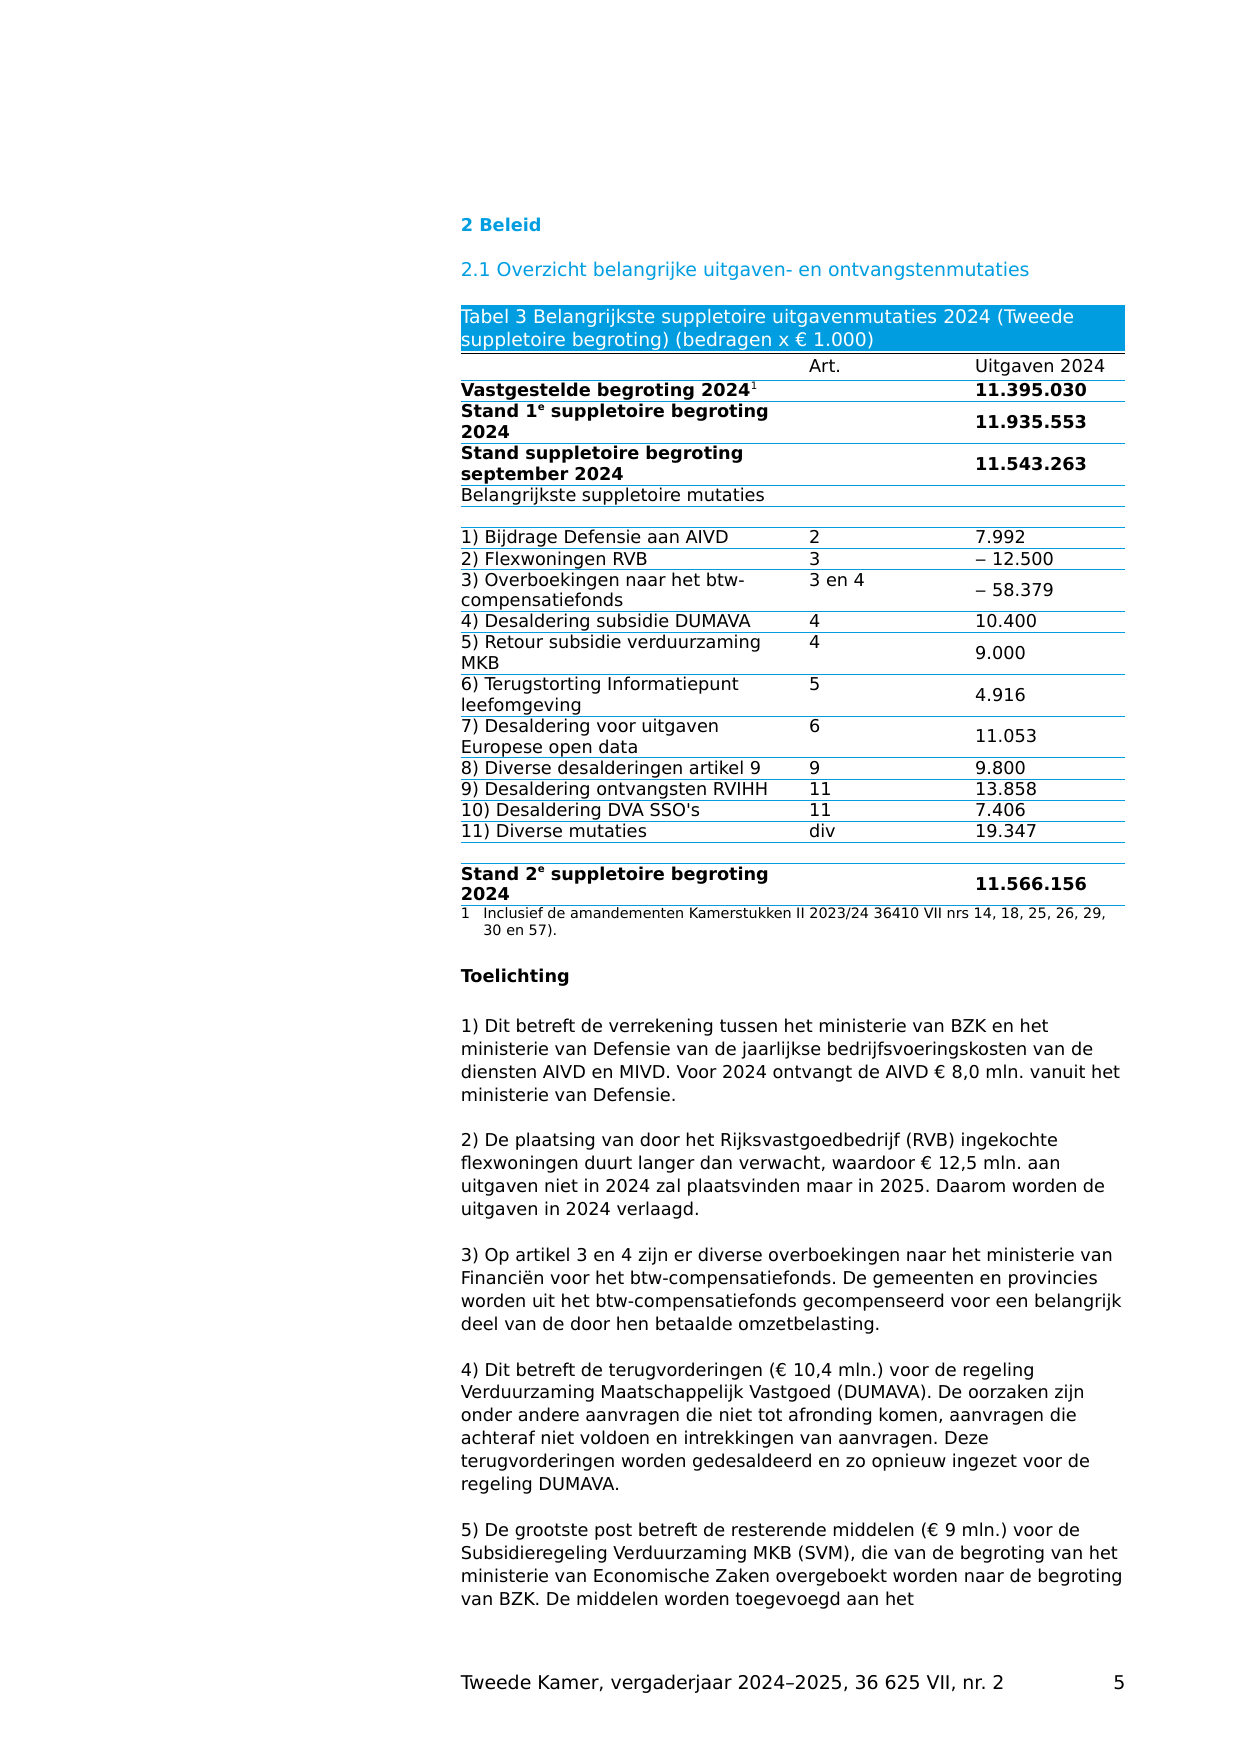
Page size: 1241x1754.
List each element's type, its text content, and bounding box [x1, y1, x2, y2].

table_cell 4 [806, 633, 972, 674]
table_cell div [806, 822, 972, 842]
table_cell 10.400 [972, 612, 1125, 632]
table_cell [806, 843, 972, 863]
table_cell 4) Desaldering subsidie DUMAVA [461, 612, 806, 632]
table_cell 7.992 [972, 528, 1125, 548]
table_cell [806, 402, 972, 443]
table_cell 6) Terugstorting Informatiepunt leefomgeving [461, 675, 806, 716]
table_cell Uitgaven 2024 [972, 354, 1125, 380]
table_cell 7) Desaldering voor uitgaven Europese open data [461, 717, 806, 757]
table_cell 11.543.263 [972, 444, 1125, 484]
list Inclusief de amandementen Kamerstukken II 2023/24 36410 VII nrs 14, 18, 25, 26, 29, 30 en 57). [461, 906, 1125, 939]
title 2 Beleid [461, 213, 1125, 236]
table_cell 10) Desaldering DVA SSO's [461, 801, 806, 821]
title 2.1 Overzicht belangrijke uitgaven- en ontvangstenmutaties [461, 259, 1125, 281]
table_cell 9.000 [972, 633, 1125, 674]
table_cell 9 [806, 758, 972, 778]
table_cell 3) Overboekingen naar het btw-compensatiefonds [461, 570, 806, 611]
table_cell 5) Retour subsidie verduurzaming MKB [461, 633, 806, 674]
table_cell 11.566.156 [972, 864, 1125, 905]
table_cell [461, 843, 806, 863]
text Toelichting [461, 964, 1125, 987]
table_cell 3 [806, 549, 972, 569]
table_cell 11.935.553 [972, 402, 1125, 443]
table_cell [972, 843, 1125, 863]
table_cell 1) Bijdrage Defensie aan AIVD [461, 528, 806, 548]
table_cell [806, 486, 972, 506]
table_cell 4.916 [972, 675, 1125, 716]
text 4) Dit betreft de terugvorderingen (€ 10,4 mln.) voor de regeling Verduurzaming Maatschappelijk Vastgoed (DUMAVA). De oorzaken zijn onder andere aanvragen die niet tot afronding komen, aanvragen die achteraf niet voldoen en intrekkingen van aanvragen. Deze terugvorderingen worden gedesaldeerd en zo opnieuw ingezet voor de regeling DUMAVA. [461, 1358, 1125, 1495]
table_cell [806, 381, 972, 401]
table_cell ‒ 12.500 [972, 549, 1125, 569]
table_cell Art. [806, 354, 972, 380]
text 3) Op artikel 3 en 4 zijn er diverse overboekingen naar het ministerie van Financiën voor het btw-compensatiefonds. De gemeenten en provincies worden uit het btw-compensatiefonds gecompenseerd voor een belangrijk deel van de door hen betaalde omzetbelasting. [461, 1243, 1125, 1335]
table_cell [806, 864, 972, 905]
table_cell 6 [806, 717, 972, 757]
table_cell 13.858 [972, 780, 1125, 799]
text 2) De plaatsing van door het Rijksvastgoedbedrijf (RVB) ingekochte flexwoningen duurt langer dan verwacht, waardoor € 12,5 mln. aan uitgaven niet in 2024 zal plaatsvinden maar in 2025. Daarom worden de uitgaven in 2024 verlaagd. [461, 1128, 1125, 1220]
table_cell 4 [806, 612, 972, 632]
table_cell Stand 2e suppletoire begroting 2024 [461, 864, 806, 905]
table_cell [972, 486, 1125, 506]
table_cell [461, 507, 806, 527]
table_cell 2 [806, 528, 972, 548]
table_cell 11 [806, 801, 972, 821]
table_cell 11.395.030 [972, 381, 1125, 401]
text 5) De grootste post betreft de resterende middelen (€ 9 mln.) voor de Subsidieregeling Verduurzaming MKB (SVM), die van de begroting van het ministerie van Economische Zaken overgeboekt worden naar de begroting van BZK. De middelen worden toegevoegd aan het [461, 1518, 1125, 1610]
table_cell 9.800 [972, 758, 1125, 778]
table_cell 9) Desaldering ontvangsten RVIHH [461, 780, 806, 799]
table_cell 8) Diverse desalderingen artikel 9 [461, 758, 806, 778]
table_cell Vastgestelde begroting 20241 [461, 381, 806, 401]
table_cell Stand 1e suppletoire begroting 2024 [461, 402, 806, 443]
table_cell [806, 444, 972, 484]
table_cell 11) Diverse mutaties [461, 822, 806, 842]
table_cell [972, 507, 1125, 527]
table_cell 7.406 [972, 801, 1125, 821]
table_cell ‒ 58.379 [972, 570, 1125, 611]
table_cell 2) Flexwoningen RVB [461, 549, 806, 569]
table_cell 11.053 [972, 717, 1125, 757]
table_cell 19.347 [972, 822, 1125, 842]
table_cell Stand suppletoire begroting september 2024 [461, 444, 806, 484]
text 1) Dit betreft de verrekening tussen het ministerie van BZK en het ministerie van Defensie van de jaarlijkse bedrijfsvoeringskosten van de diensten AIVD en MIVD. Voor 2024 ontvangt de AIVD € 8,0 mln. vanuit het ministerie van Defensie. [461, 1014, 1125, 1106]
table_cell 5 [806, 675, 972, 716]
table_cell [806, 507, 972, 527]
table_cell [461, 354, 806, 380]
table_cell Belangrijkste suppletoire mutaties [461, 486, 806, 506]
table_cell 11 [806, 780, 972, 799]
table_cell 3 en 4 [806, 570, 972, 611]
